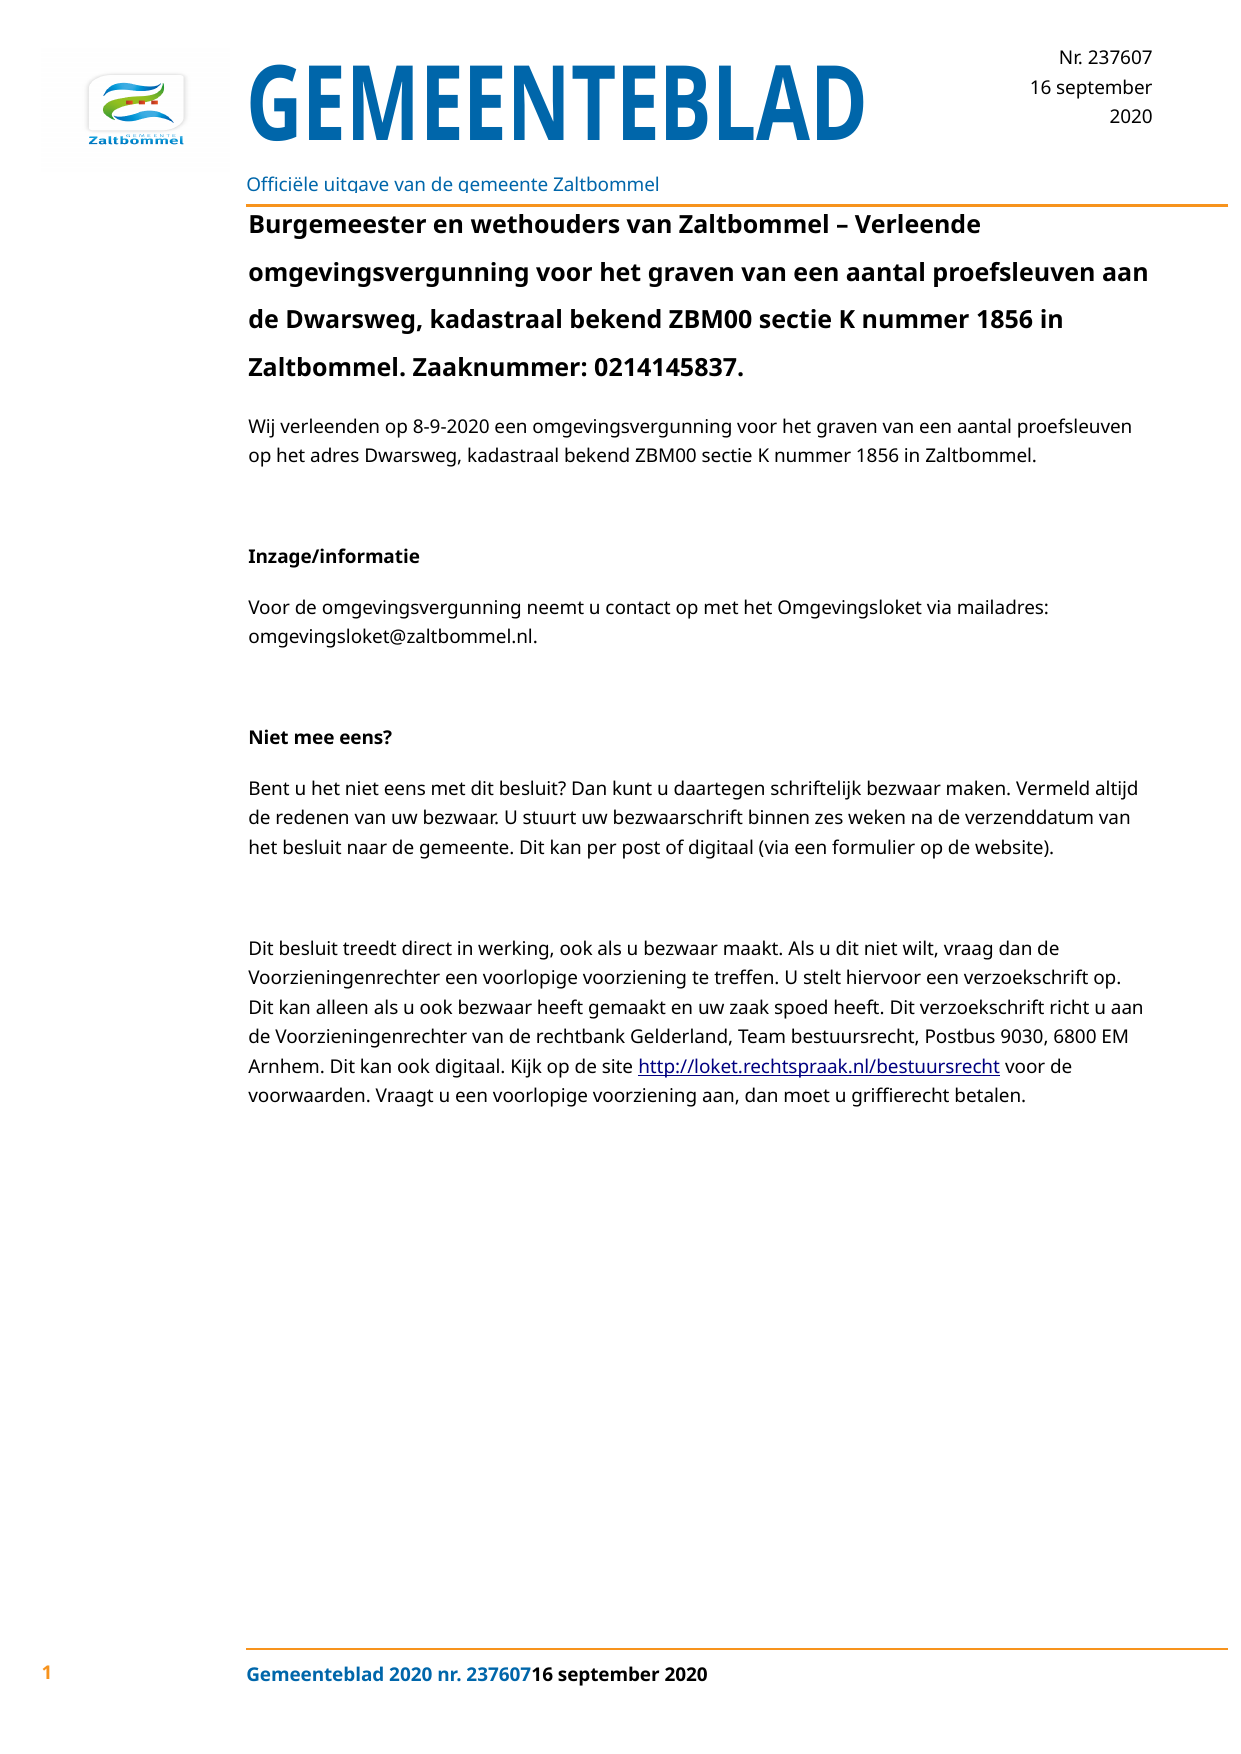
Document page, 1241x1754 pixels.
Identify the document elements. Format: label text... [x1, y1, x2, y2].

text Voor de omgevingsvergunning neemt u contact op met het Omgevingsloket via mailadres: omgevingsloket@zaltbommel.nl. [248, 594, 1152, 649]
text Burgemeester en wethouders van Zaltbommel – Verleende omgevingsvergunning voor het graven van een aantal proefsleuven aan de Dwarsweg, kadastraal bekend ZBM00 sectie K nummer 1856 in Zaltbommel. Zaaknummer: 0214145837. [248, 207, 1152, 384]
text Bent u het niet eens met dit besluit? Dan kunt u daartegen schriftelijk bezwaar maken. Vermeld altijd de redenen van uw bezwaar. U stuurt uw bezwaarschrift binnen zes weken na de verzenddatum van het besluit naar de gemeente. Dit kan per post of digitaal (via een formulier op de website). [248, 775, 1152, 860]
text Wij verleenden op 8-9-2020 een omgevingsvergunning voor het graven van een aantal proefsleuven op het adres Dwarsweg, kadastraal bekend ZBM00 sectie K nummer 1856 in Zaltbommel. [248, 413, 1152, 468]
text Inzage/informatie [248, 543, 1152, 569]
picture [41, 47, 231, 172]
text Niet mee eens? [248, 724, 1152, 750]
text Dit besluit treedt direct in werking, ook als u bezwaar maakt. Als u dit niet wilt, vraag dan de Voorzieningenrechter een voorlopige voorziening te treffen. U stelt hiervoor een verzoekschrift op. Dit kan alleen als u ook bezwaar heeft gemaakt en uw zaak spoed heeft. Dit verzoekschrift richt u aan de Voorzieningenrechter van de rechtbank Gelderland, Team bestuursrecht, Postbus 9030, 6800 EM Arnhem. Dit kan ook digitaal. Kijk op de site http://loket.rechtspraak.nl/bestuursrecht voor de voorwaarden. Vraagt u een voorlopige voorziening aan, dan moet u griffierecht betalen. [248, 935, 1152, 1108]
